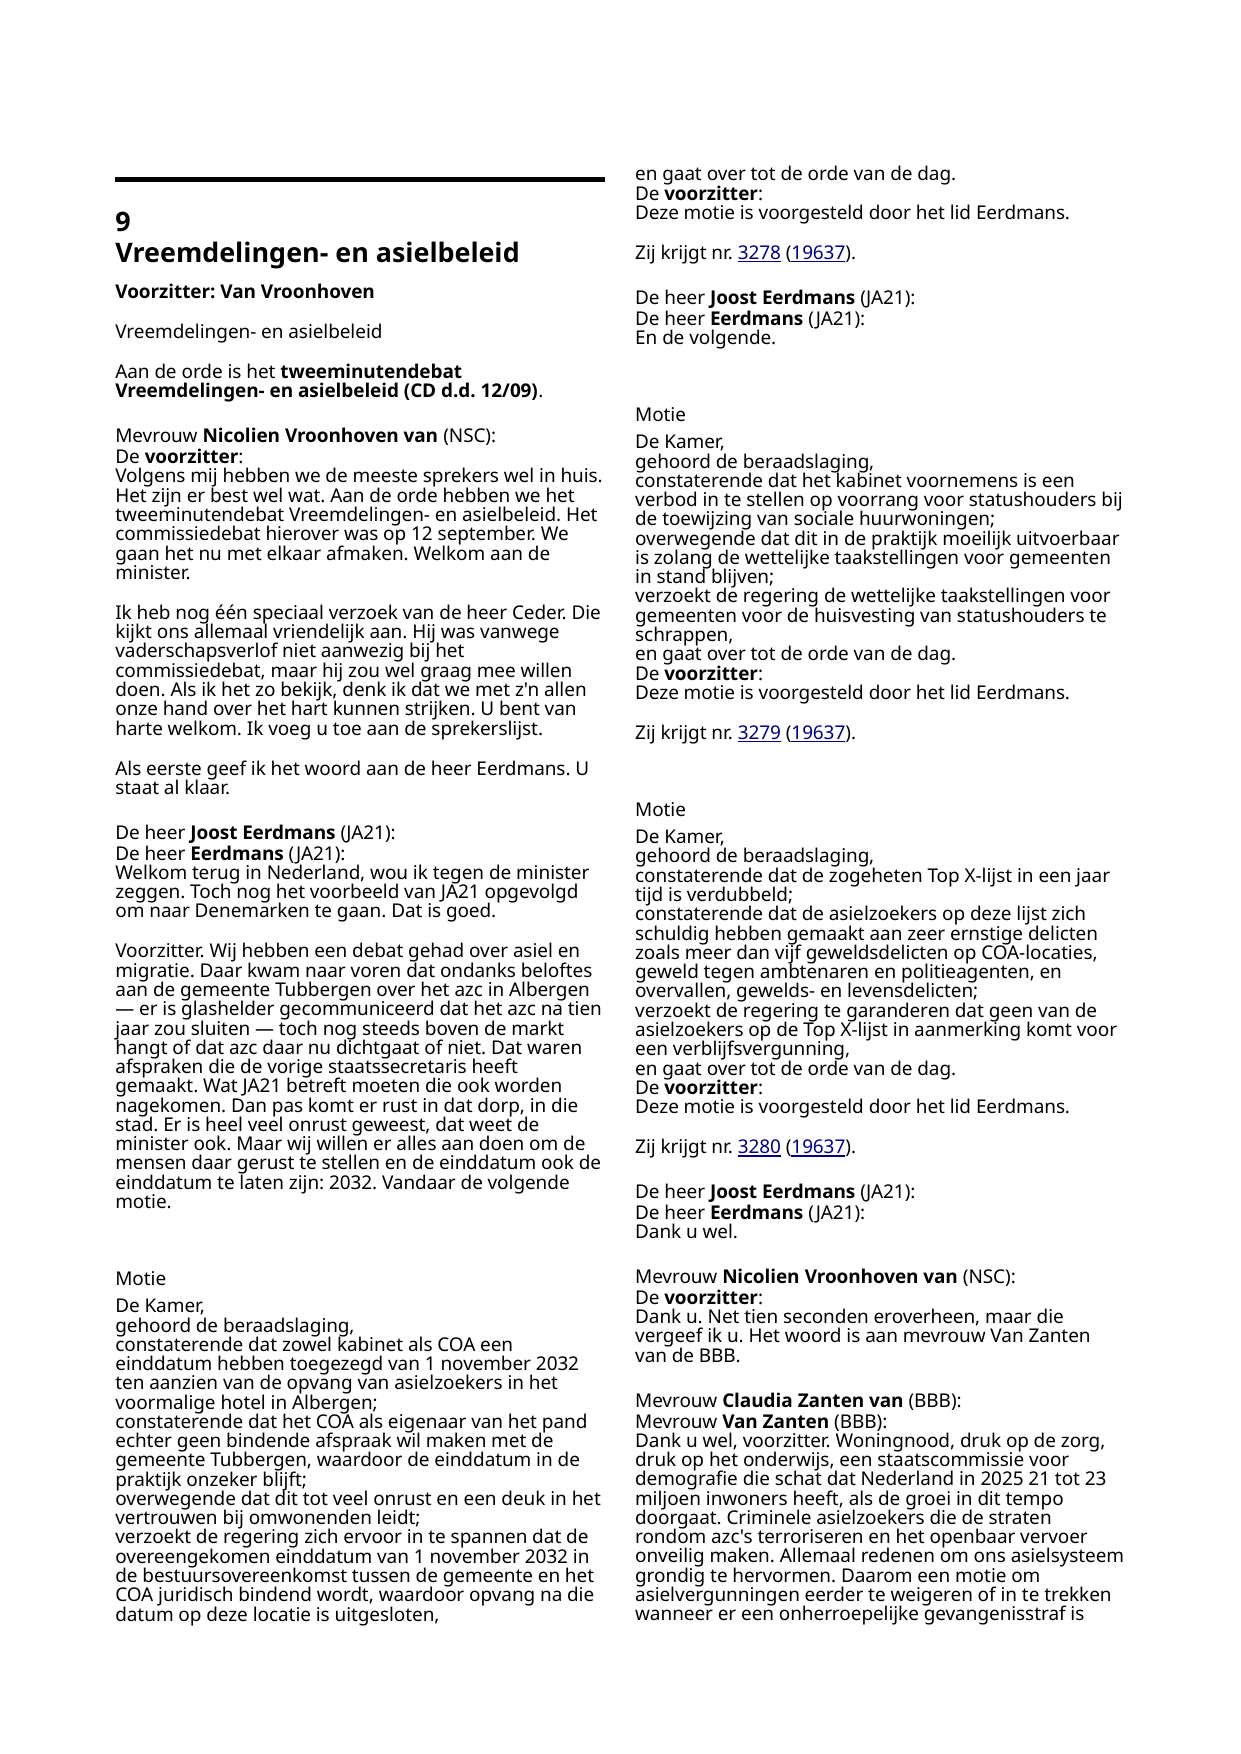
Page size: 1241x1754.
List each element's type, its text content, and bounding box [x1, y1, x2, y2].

text De Kamer, [635, 828, 1125, 847]
text De voorzitter: [635, 1079, 1125, 1098]
text Vreemdelingen- en asielbeleid [115, 239, 605, 283]
text Als eerste geef ik het woord aan de heer Eerdmans. U staat al klaar. [115, 759, 605, 798]
text De Kamer, [115, 1297, 605, 1317]
text constaterende dat het kabinet voornemens is een verbod in te stellen op voorrang voor statushouders bij de toewijzing van sociale huurwoningen; [635, 472, 1125, 530]
text Zij krijgt nr. 3278 (19637). [635, 244, 1125, 263]
text De heer Joost Eerdmans (JA21): [635, 284, 1125, 310]
text constaterende dat zowel kabinet als COA een einddatum hebben toegezegd van 1 november 2032 ten aanzien van de opvang van asielzoekers in het voormalige hotel in Albergen; [115, 1336, 605, 1413]
text Deze motie is voorgesteld door het lid Eerdmans. [635, 1098, 1125, 1117]
text en gaat over tot de orde van de dag. [635, 1059, 1125, 1079]
text en gaat over tot de orde van de dag. [635, 645, 1125, 664]
text De voorzitter: [115, 448, 605, 467]
text verzoekt de regering zich ervoor in te spannen dat de overeengekomen einddatum van 1 november 2032 in de bestuursovereenkomst tussen de gemeente en het COA juridisch bindend wordt, waardoor opvang na die datum op deze locatie is uitgesloten, [115, 1528, 605, 1625]
text De heer Eerdmans (JA21): [635, 1204, 1125, 1223]
text Voorzitter: Van Vroonhoven [115, 283, 605, 302]
text gehoord de beraadslaging, [115, 1317, 605, 1336]
text Mevrouw Nicolien Vroonhoven van (NSC): [115, 422, 605, 448]
text Deze motie is voorgesteld door het lid Eerdmans. [635, 684, 1125, 703]
text De Kamer, [635, 433, 1125, 453]
text Deze motie is voorgesteld door het lid Eerdmans. [635, 204, 1125, 223]
text Motie [115, 1266, 605, 1291]
text Motie [635, 402, 1125, 427]
text De voorzitter: [635, 184, 1125, 204]
text gehoord de beraadslaging, [635, 453, 1125, 472]
text De heer Joost Eerdmans (JA21): [635, 1178, 1125, 1204]
text De heer Joost Eerdmans (JA21): [115, 819, 605, 844]
text Dank u wel. [635, 1223, 1125, 1242]
text 9 [115, 203, 605, 239]
text Welkom terug in Nederland, wou ik tegen de minister zeggen. Toch nog het voorbeeld van JA21 opgevolgd om naar Denemarken te gaan. Dat is goed. [115, 864, 605, 922]
text Zij krijgt nr. 3279 (19637). [635, 724, 1125, 743]
text verzoekt de regering te garanderen dat geen van de asielzoekers op de Top X-lijst in aanmerking komt voor een verblijfsvergunning, [635, 1002, 1125, 1059]
text overwegende dat dit in de praktijk moeilijk uitvoerbaar is zolang de wettelijke taakstellingen voor gemeenten in stand blijven; [635, 530, 1125, 587]
text De heer Eerdmans (JA21): [635, 310, 1125, 329]
text De voorzitter: [635, 1289, 1125, 1308]
text constaterende dat de zogeheten Top X-lijst in een jaar tijd is verdubbeld; [635, 867, 1125, 905]
text Mevrouw Claudia Zanten van (BBB): [635, 1387, 1125, 1413]
text En de volgende. [635, 329, 1125, 348]
text Motie [635, 797, 1125, 822]
text constaterende dat de asielzoekers op deze lijst zich schuldig hebben gemaakt aan zeer ernstige delicten zoals meer dan vijf geweldsdelicten op COA-locaties, geweld tegen ambtenaren en politieagenten, en overvallen, gewelds- en levensdelicten; [635, 905, 1125, 1002]
text Dank u wel, voorzitter. Woningnood, druk op de zorg, druk op het onderwijs, een staatscommissie voor demografie die schat dat Nederland in 2025 21 tot 23 miljoen inwoners heeft, als de groei in dit tempo doorgaat. Criminele asielzoekers die de straten rondom azc's terroriseren en het openbaar vervoer onveilig maken. Allemaal redenen om ons asielsysteem grondig te hervormen. Daarom een motie om asielvergunningen eerder te weigeren of in te trekken wanneer er een onherroepelijke gevangenisstraf is [635, 1432, 1125, 1624]
text constaterende dat het COA als eigenaar van het pand echter geen bindende afspraak wil maken met de gemeente Tubbergen, waardoor de einddatum in de praktijk onzeker blijft; [115, 1413, 605, 1490]
text Ik heb nog één speciaal verzoek van de heer Ceder. Die kijkt ons allemaal vriendelijk aan. Hij was vanwege vaderschapsverlof niet aanwezig bij het commissiedebat, maar hij zou wel graag mee willen doen. Als ik het zo bekijk, denk ik dat we met z'n allen onze hand over het hart kunnen strijken. U bent van harte welkom. Ik voeg u toe aan de sprekerslijst. [115, 604, 605, 739]
text overwegende dat dit tot veel onrust en een deuk in het vertrouwen bij omwonenden leidt; [115, 1490, 605, 1528]
text De voorzitter: [635, 664, 1125, 684]
text De heer Eerdmans (JA21): [115, 844, 605, 864]
text Zij krijgt nr. 3280 (19637). [635, 1138, 1125, 1157]
text Mevrouw Nicolien Vroonhoven van (NSC): [635, 1263, 1125, 1289]
text Aan de orde is het tweeminutendebat Vreemdelingen- en asielbeleid (CD d.d. 12/09). [115, 363, 605, 402]
text Voorzitter. Wij hebben een debat gehad over asiel en migratie. Daar kwam naar voren dat ondanks beloftes aan de gemeente Tubbergen over het azc in Albergen — er is glashelder gecommuniceerd dat het azc na tien jaar zou sluiten — toch nog steeds boven de markt hangt of dat azc daar nu dichtgaat of niet. Dat waren afspraken die de vorige staatssecretaris heeft gemaakt. Wat JA21 betreft moeten die ook worden nagekomen. Dan pas komt er rust in dat dorp, in die stad. Er is heel veel onrust geweest, dat weet de minister ook. Maar wij willen er alles aan doen om de mensen daar gerust te stellen en de einddatum ook de einddatum te laten zijn: 2032. Vandaar de volgende motie. [115, 942, 605, 1212]
text Dank u. Net tien seconden eroverheen, maar die vergeef ik u. Het woord is aan mevrouw Van Zanten van de BBB. [635, 1308, 1125, 1366]
text gehoord de beraadslaging, [635, 847, 1125, 867]
text en gaat over tot de orde van de dag. [635, 165, 1125, 184]
text Mevrouw Van Zanten (BBB): [635, 1413, 1125, 1432]
text Volgens mij hebben we de meeste sprekers wel in huis. Het zijn er best wel wat. Aan de orde hebben we het tweeminutendebat Vreemdelingen- en asielbeleid. Het commissiedebat hierover was op 12 september. We gaan het nu met elkaar afmaken. Welkom aan de minister. [115, 467, 605, 583]
text Vreemdelingen- en asielbeleid [115, 323, 605, 342]
text verzoekt de regering de wettelijke taakstellingen voor gemeenten voor de huisvesting van statushouders te schrappen, [635, 587, 1125, 645]
